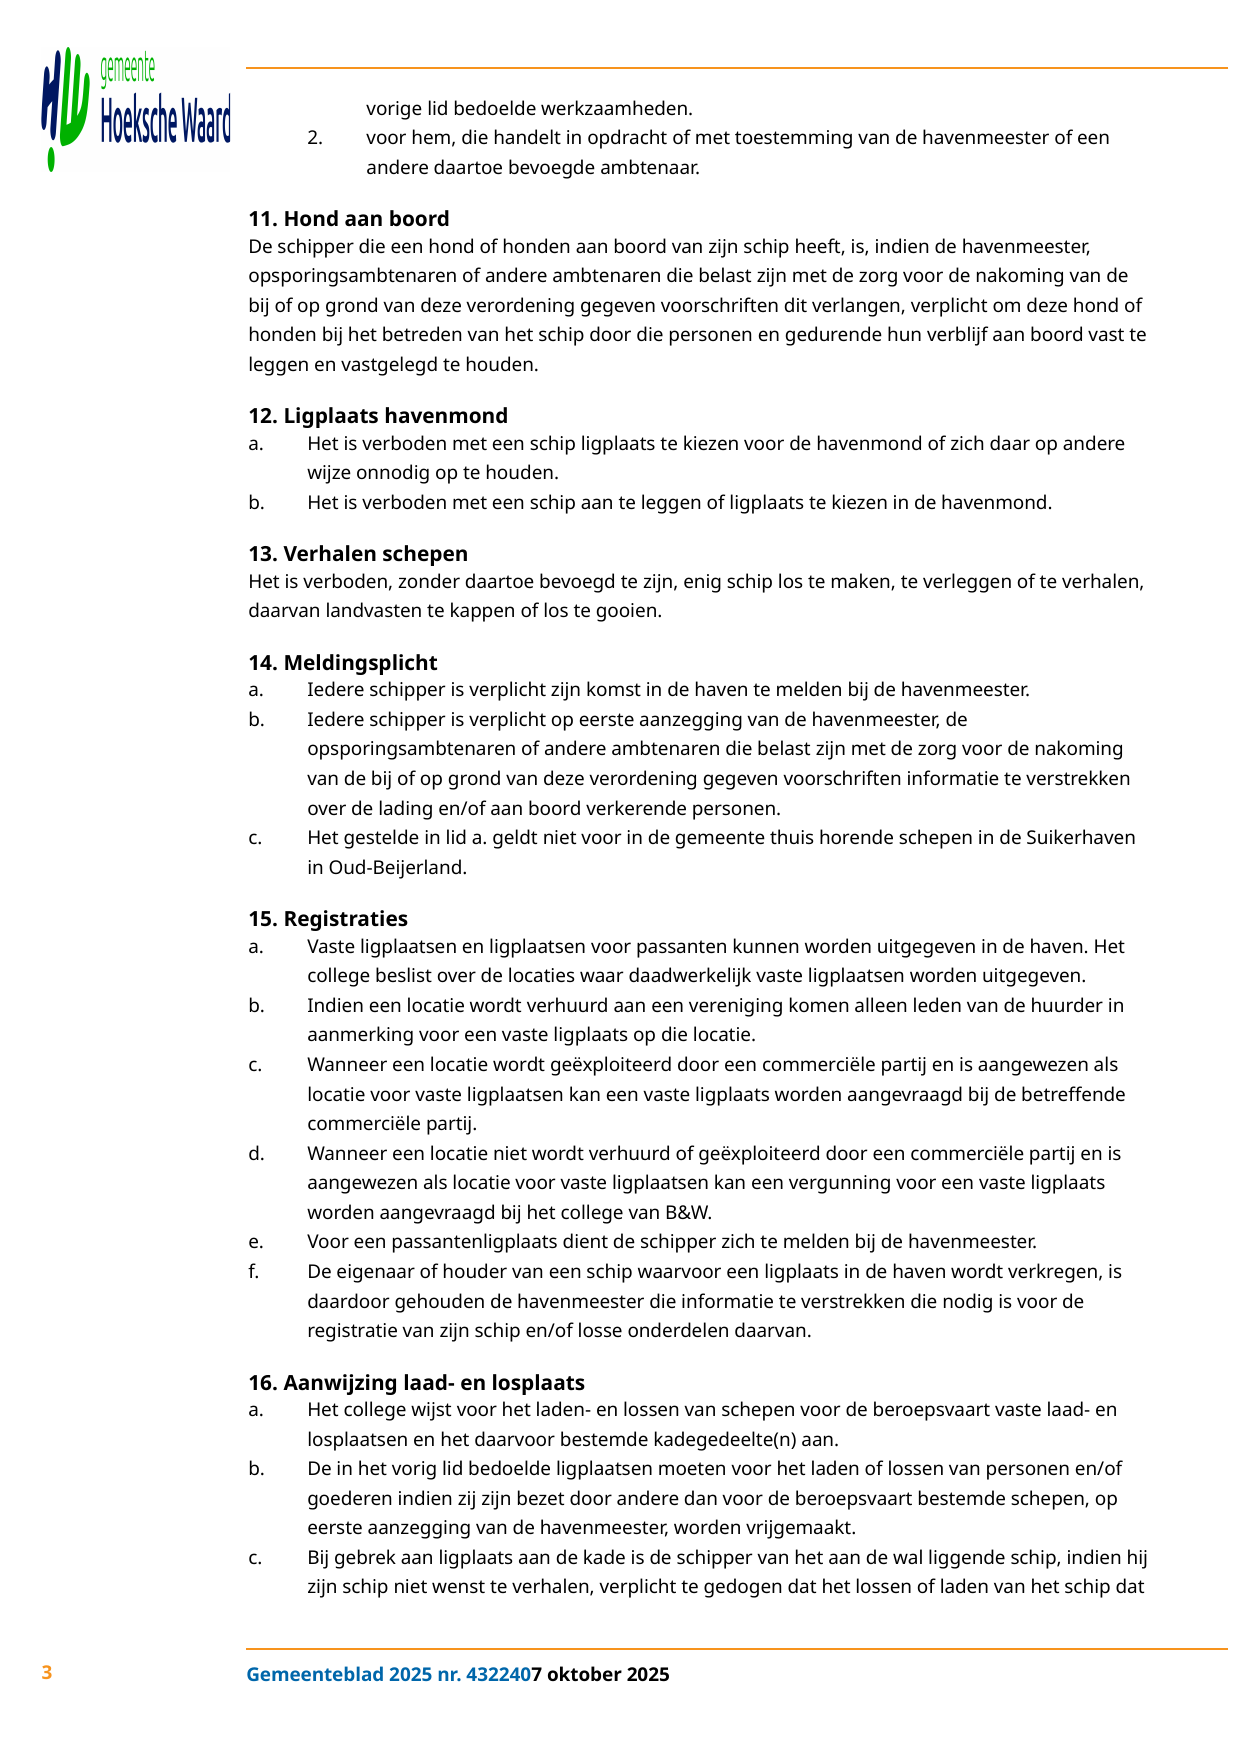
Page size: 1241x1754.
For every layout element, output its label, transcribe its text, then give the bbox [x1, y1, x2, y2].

text Het is verboden, zonder daartoe bevoegd te zijn, enig schip los te maken, te verleggen of te verhalen, daarvan landvasten te kappen of los te gooien. [248, 568, 1152, 623]
text 11. Hond aan boord [248, 204, 1152, 233]
text 14. Meldingsplicht [248, 648, 1152, 676]
list Bij gebrek aan ligplaats aan de kade is de schipper van het aan de wal liggende schip, indien hij zijn schip niet wenst te verhalen, verplicht te gedogen dat het lossen of laden van het schip dat [248, 1544, 1152, 1599]
list Het gestelde in lid a. geldt niet voor in de gemeente thuis horende schepen in de Suikerhaven in Oud-Beijerland. [248, 824, 1152, 880]
list Wanneer een locatie niet wordt verhuurd of geëxploiteerd door een commerciële partij en is aangewezen als locatie voor vaste ligplaatsen kan een vergunning voor een vaste ligplaats worden aangevraagd bij het college van B&W. [248, 1140, 1152, 1225]
text 13. Verhalen schepen [248, 539, 1152, 568]
list Wanneer een locatie wordt geëxploiteerd door een commerciële partij en is aangewezen als locatie voor vaste ligplaatsen kan een vaste ligplaats worden aangevraagd bij de betreffende commerciële partij. [248, 1051, 1152, 1136]
list Het college wijst voor het laden- en lossen van schepen voor de beroepsvaart vaste laad- en losplaatsen en het daarvoor bestemde kadegedeelte(n) aan. [248, 1396, 1152, 1452]
list Voor een passantenligplaats dient de schipper zich te melden bij de havenmeester. [248, 1229, 1152, 1254]
text De schipper die een hond of honden aan boord van zijn schip heeft, is, indien de havenmeester, opsporingsambtenaren of andere ambtenaren die belast zijn met de zorg voor de nakoming van de bij of op grond van deze verordening gegeven voorschriften dit verlangen, verplicht om deze hond of honden bij het betreden van het schip door die personen en gedurende hun verblijf aan boord vast te leggen en vastgelegd te houden. [248, 233, 1152, 377]
list De eigenaar of houder van een schip waarvoor een ligplaats in de haven wordt verkregen, is daardoor gehouden de havenmeester die informatie te verstrekken die nodig is voor de registratie van zijn schip en/of losse onderdelen daarvan. [248, 1258, 1152, 1343]
list Het is verboden met een schip ligplaats te kiezen voor de havenmond of zich daar op andere wijze onnodig op te houden. [248, 430, 1152, 485]
list Iedere schipper is verplicht zijn komst in de haven te melden bij de havenmeester. [248, 676, 1152, 702]
picture [41, 47, 231, 172]
text 12. Ligplaats havenmond [248, 402, 1152, 430]
list Vaste ligplaatsen en ligplaatsen voor passanten kunnen worden uitgegeven in de haven. Het college beslist over de locaties waar daadwerkelijk vaste ligplaatsen worden uitgegeven. [248, 933, 1152, 988]
list Indien een locatie wordt verhuurd aan een vereniging komen alleen leden van de huurder in aanmerking voor een vaste ligplaats op die locatie. [248, 992, 1152, 1047]
text 15. Registraties [248, 904, 1152, 933]
list voor hem, die handelt in opdracht of met toestemming van de havenmeester of een andere daartoe bevoegde ambtenaar. [307, 124, 1152, 180]
list De in het vorig lid bedoelde ligplaatsen moeten voor het laden of lossen van personen en/of goederen indien zij zijn bezet door andere dan voor de beroepsvaart bestemde schepen, op eerste aanzegging van de havenmeester, worden vrijgemaakt. [248, 1455, 1152, 1540]
text 16. Aanwijzing laad- en losplaats [248, 1368, 1152, 1396]
list vorige lid bedoelde werkzaamheden. [307, 95, 1152, 121]
list Iedere schipper is verplicht op eerste aanzegging van de havenmeester, de opsporingsambtenaren of andere ambtenaren die belast zijn met de zorg voor de nakoming van de bij of op grond van deze verordening gegeven voorschriften informatie te verstrekken over de lading en/of aan boord verkerende personen. [248, 706, 1152, 821]
list Het is verboden met een schip aan te leggen of ligplaats te kiezen in de havenmond. [248, 489, 1152, 515]
